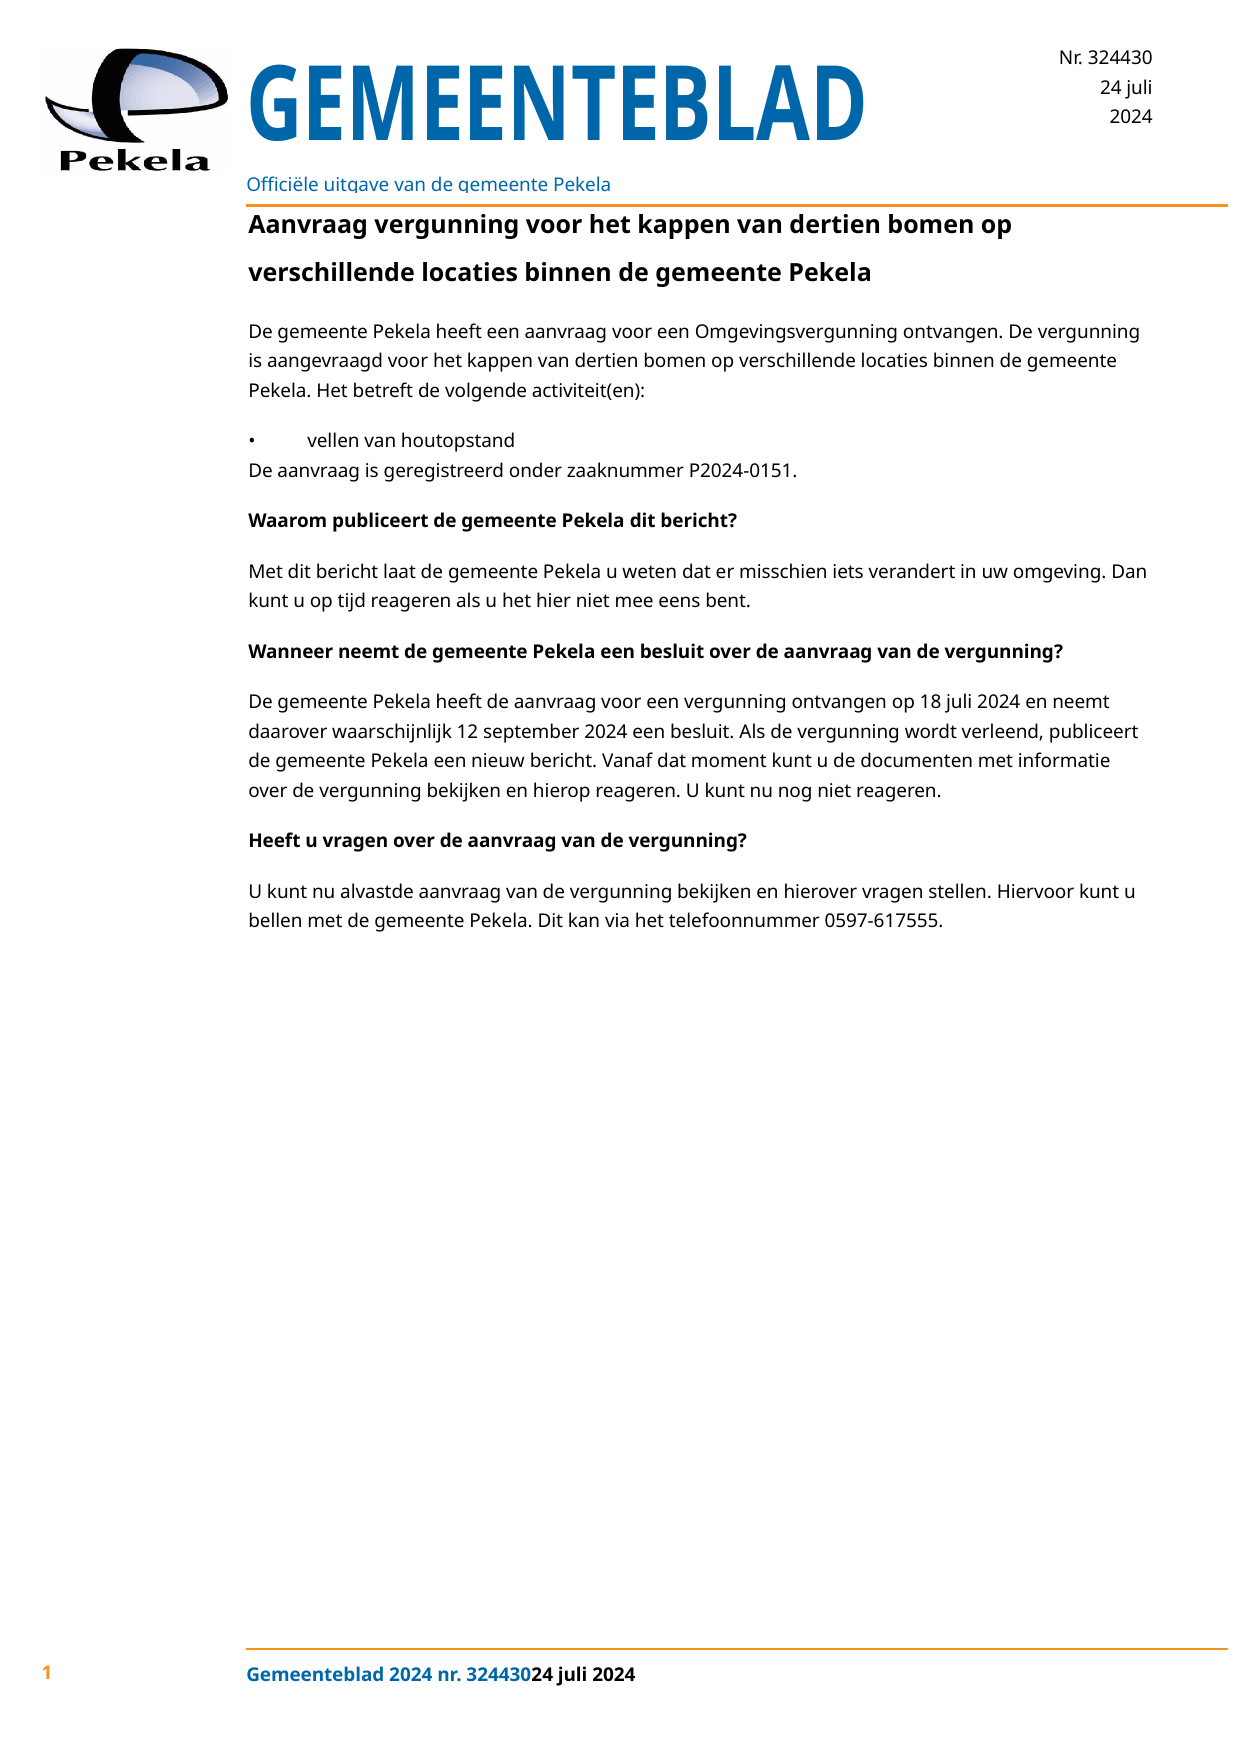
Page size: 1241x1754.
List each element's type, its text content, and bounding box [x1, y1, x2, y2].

text Waarom publiceert de gemeente Pekela dit bericht? [248, 507, 1152, 533]
text U kunt nu alvastde aanvraag van de vergunning bekijken en hierover vragen stellen. Hiervoor kunt u bellen met de gemeente Pekela. Dit kan via het telefoonnummer 0597-617555. [248, 878, 1152, 933]
text Heeft u vragen over de aanvraag van de vergunning? [248, 827, 1152, 853]
text De gemeente Pekela heeft de aanvraag voor een vergunning ontvangen op 18 juli 2024 en neemt daarover waarschijnlijk 12 september 2024 een besluit. Als de vergunning wordt verleend, publiceert de gemeente Pekela een nieuw bericht. Vanaf dat moment kunt u de documenten met informatie over de vergunning bekijken en hierop reageren. U kunt nu nog niet reageren. [248, 688, 1152, 803]
text De aanvraag is geregistreerd onder zaaknummer P2024-0151. [248, 457, 1152, 483]
text Wanneer neemt de gemeente Pekela een besluit over de aanvraag van de vergunning? [248, 638, 1152, 664]
list vellen van houtopstand [248, 427, 1152, 453]
text Aanvraag vergunning voor het kappen van dertien bomen op verschillende locaties binnen de gemeente Pekela [248, 207, 1152, 288]
picture [41, 47, 231, 172]
text De gemeente Pekela heeft een aanvraag voor een Omgevingsvergunning ontvangen. De vergunning is aangevraagd voor het kappen van dertien bomen op verschillende locaties binnen de gemeente Pekela. Het betreft de volgende activiteit(en): [248, 318, 1152, 403]
text Met dit bericht laat de gemeente Pekela u weten dat er misschien iets verandert in uw omgeving. Dan kunt u op tijd reageren als u het hier niet mee eens bent. [248, 558, 1152, 613]
